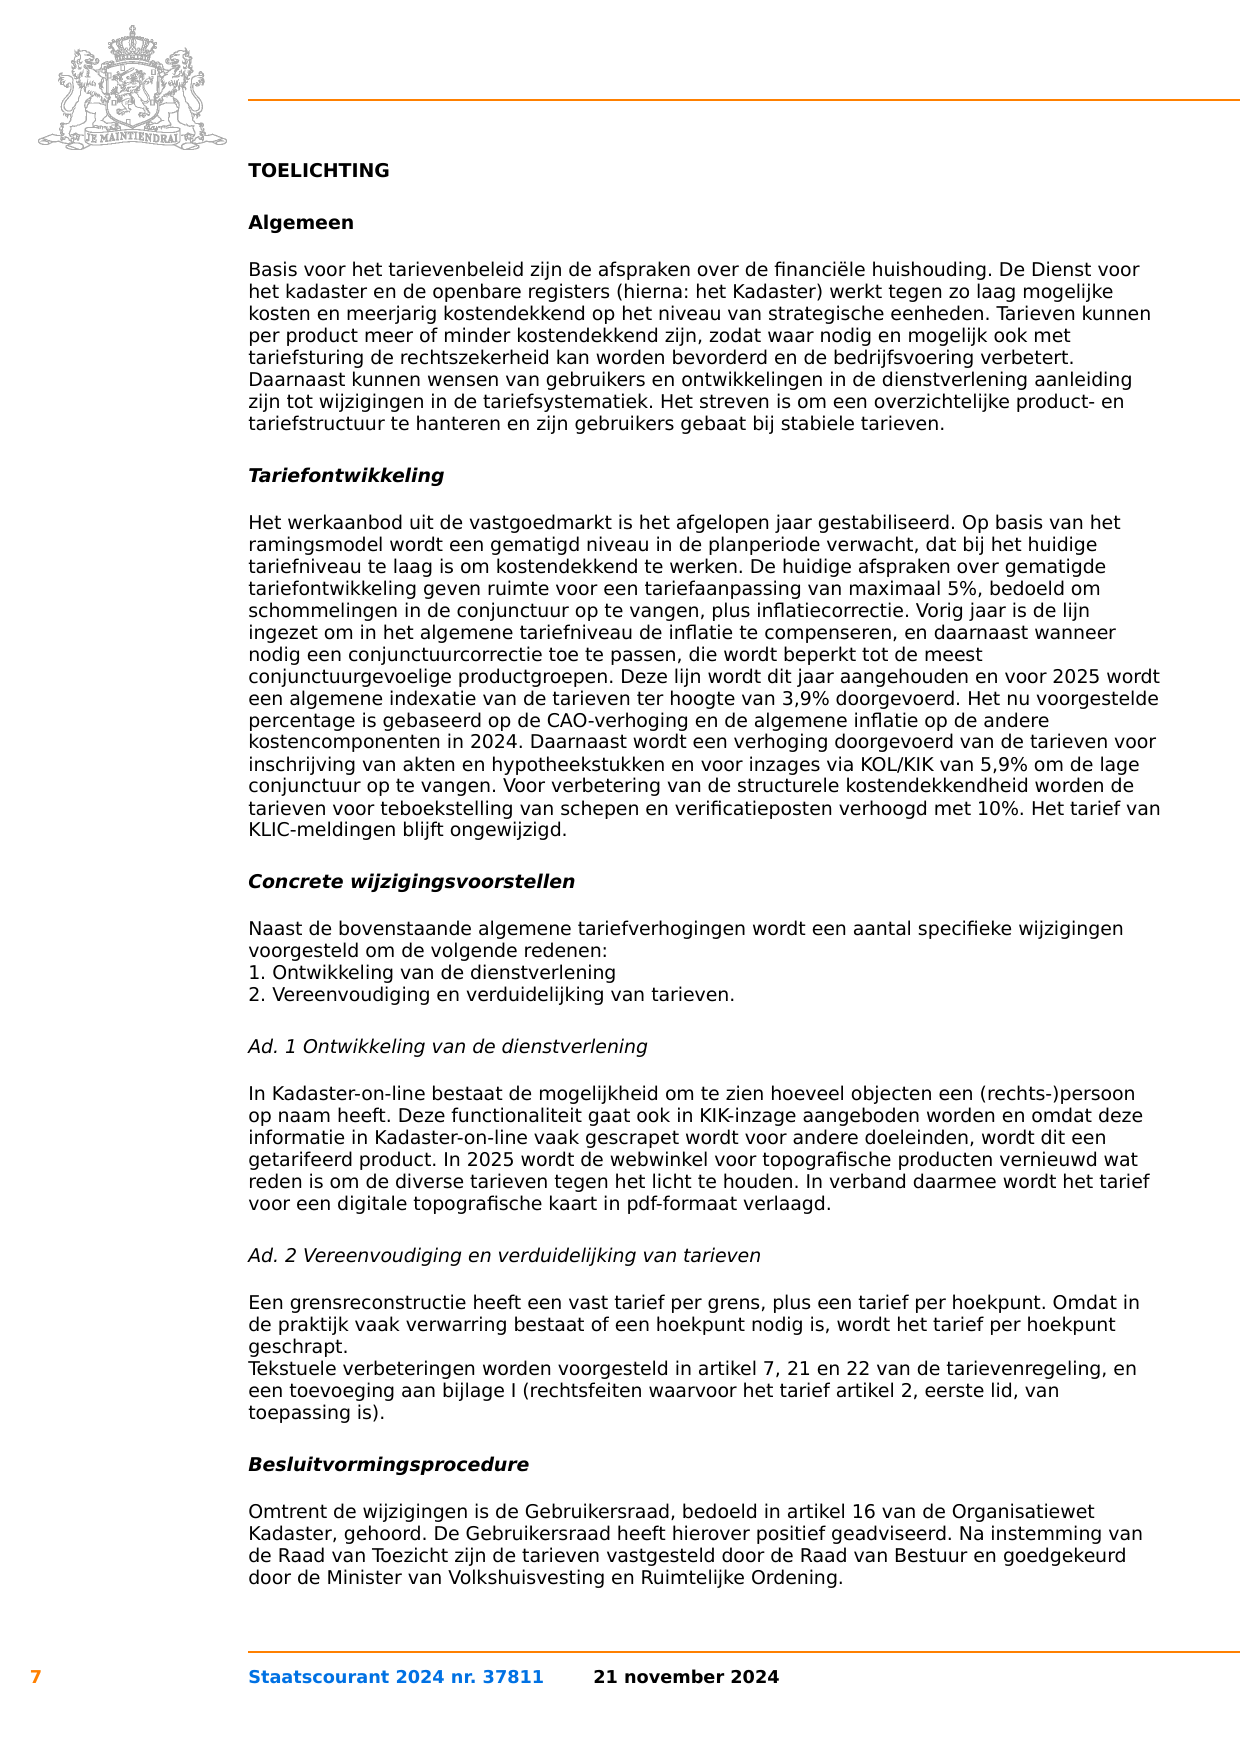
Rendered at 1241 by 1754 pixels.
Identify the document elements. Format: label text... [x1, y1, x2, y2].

picture [38, 25, 227, 150]
text 1. Ontwikkeling van de dienstverlening [248, 962, 1163, 984]
subtitle Ad. 1 Ontwikkeling van de dienstverlening [248, 1036, 1163, 1058]
subtitle Ad. 2 Vereenvoudiging en verduidelijking van tarieven [248, 1245, 1163, 1267]
subtitle Besluitvormingsprocedure [248, 1454, 1163, 1476]
subtitle Tariefontwikkeling [248, 465, 1163, 487]
text Het werkaanbod uit de vastgoedmarkt is het afgelopen jaar gestabiliseerd. Op basis van het ramingsmodel wordt een gematigd niveau in de planperiode verwacht, dat bij het huidige tariefniveau te laag is om kostendekkend te werken. De huidige afspraken over gematigde tariefontwikkeling geven ruimte voor een tariefaanpassing van maximaal 5%, bedoeld om schommelingen in de conjunctuur op te vangen, plus inflatiecorrectie. Vorig jaar is de lijn ingezet om in het algemene tariefniveau de inflatie te compenseren, en daarnaast wanneer nodig een conjunctuurcorrectie toe te passen, die wordt beperkt tot de meest conjunctuurgevoelige productgroepen. Deze lijn wordt dit jaar aangehouden en voor 2025 wordt een algemene indexatie van de tarieven ter hoogte van 3,9% doorgevoerd. Het nu voorgestelde percentage is gebaseerd op de CAO-verhoging en de algemene inflatie op de andere kostencomponenten in 2024. Daarnaast wordt een verhoging doorgevoerd van de tarieven voor inschrijving van akten en hypotheekstukken en voor inzages via KOL/KIK van 5,9% om de lage conjunctuur op te vangen. Voor verbetering van de structurele kostendekkendheid worden de tarieven voor teboekstelling van schepen en verificatieposten verhoogd met 10%. Het tarief van KLIC-meldingen blijft ongewijzigd. [248, 512, 1163, 841]
text Basis voor het tarievenbeleid zijn de afspraken over de financiële huishouding. De Dienst voor het kadaster en de openbare registers (hierna: het Kadaster) werkt tegen zo laag mogelijke kosten en meerjarig kostendekkend op het niveau van strategische eenheden. Tarieven kunnen per product meer of minder kostendekkend zijn, zodat waar nodig en mogelijk ook met tariefsturing de rechtszekerheid kan worden bevorderd en de bedrijfsvoering verbetert. Daarnaast kunnen wensen van gebruikers en ontwikkelingen in de dienstverlening aanleiding zijn tot wijzigingen in de tariefsystematiek. Het streven is om een overzichtelijke product- en tariefstructuur te hanteren en zijn gebruikers gebaat bij stabiele tarieven. [248, 259, 1163, 435]
text 2. Vereenvoudiging en verduidelijking van tarieven. [248, 984, 1163, 1006]
text Naast de bovenstaande algemene tariefverhogingen wordt een aantal specifieke wijzigingen voorgesteld om de volgende redenen: [248, 918, 1163, 962]
subtitle Algemeen [248, 212, 1163, 234]
text Tekstuele verbeteringen worden voorgesteld in artikel 7, 21 en 22 van de tarievenregeling, en een toevoeging aan bijlage I (rechtsfeiten waarvoor het tarief artikel 2, eerste lid, van toepassing is). [248, 1358, 1163, 1424]
subtitle TOELICHTING [248, 160, 1163, 182]
text Een grensreconstructie heeft een vast tarief per grens, plus een tarief per hoekpunt. Omdat in de praktijk vaak verwarring bestaat of een hoekpunt nodig is, wordt het tarief per hoekpunt geschrapt. [248, 1292, 1163, 1358]
subtitle Concrete wijzigingsvoorstellen [248, 871, 1163, 893]
text In Kadaster-on-line bestaat de mogelijkheid om te zien hoeveel objecten een (rechts-)persoon op naam heeft. Deze functionaliteit gaat ook in KIK-inzage aangeboden worden en omdat deze informatie in Kadaster-on-line vaak gescrapet wordt voor andere doeleinden, wordt dit een getarifeerd product. In 2025 wordt de webwinkel voor topografische producten vernieuwd wat reden is om de diverse tarieven tegen het licht te houden. In verband daarmee wordt het tarief voor een digitale topografische kaart in pdf-formaat verlaagd. [248, 1083, 1163, 1215]
text Omtrent de wijzigingen is de Gebruikersraad, bedoeld in artikel 16 van de Organisatiewet Kadaster, gehoord. De Gebruikersraad heeft hierover positief geadviseerd. Na instemming van de Raad van Toezicht zijn de tarieven vastgesteld door de Raad van Bestuur en goedgekeurd door de Minister van Volkshuisvesting en Ruimtelijke Ordening. [248, 1501, 1163, 1589]
